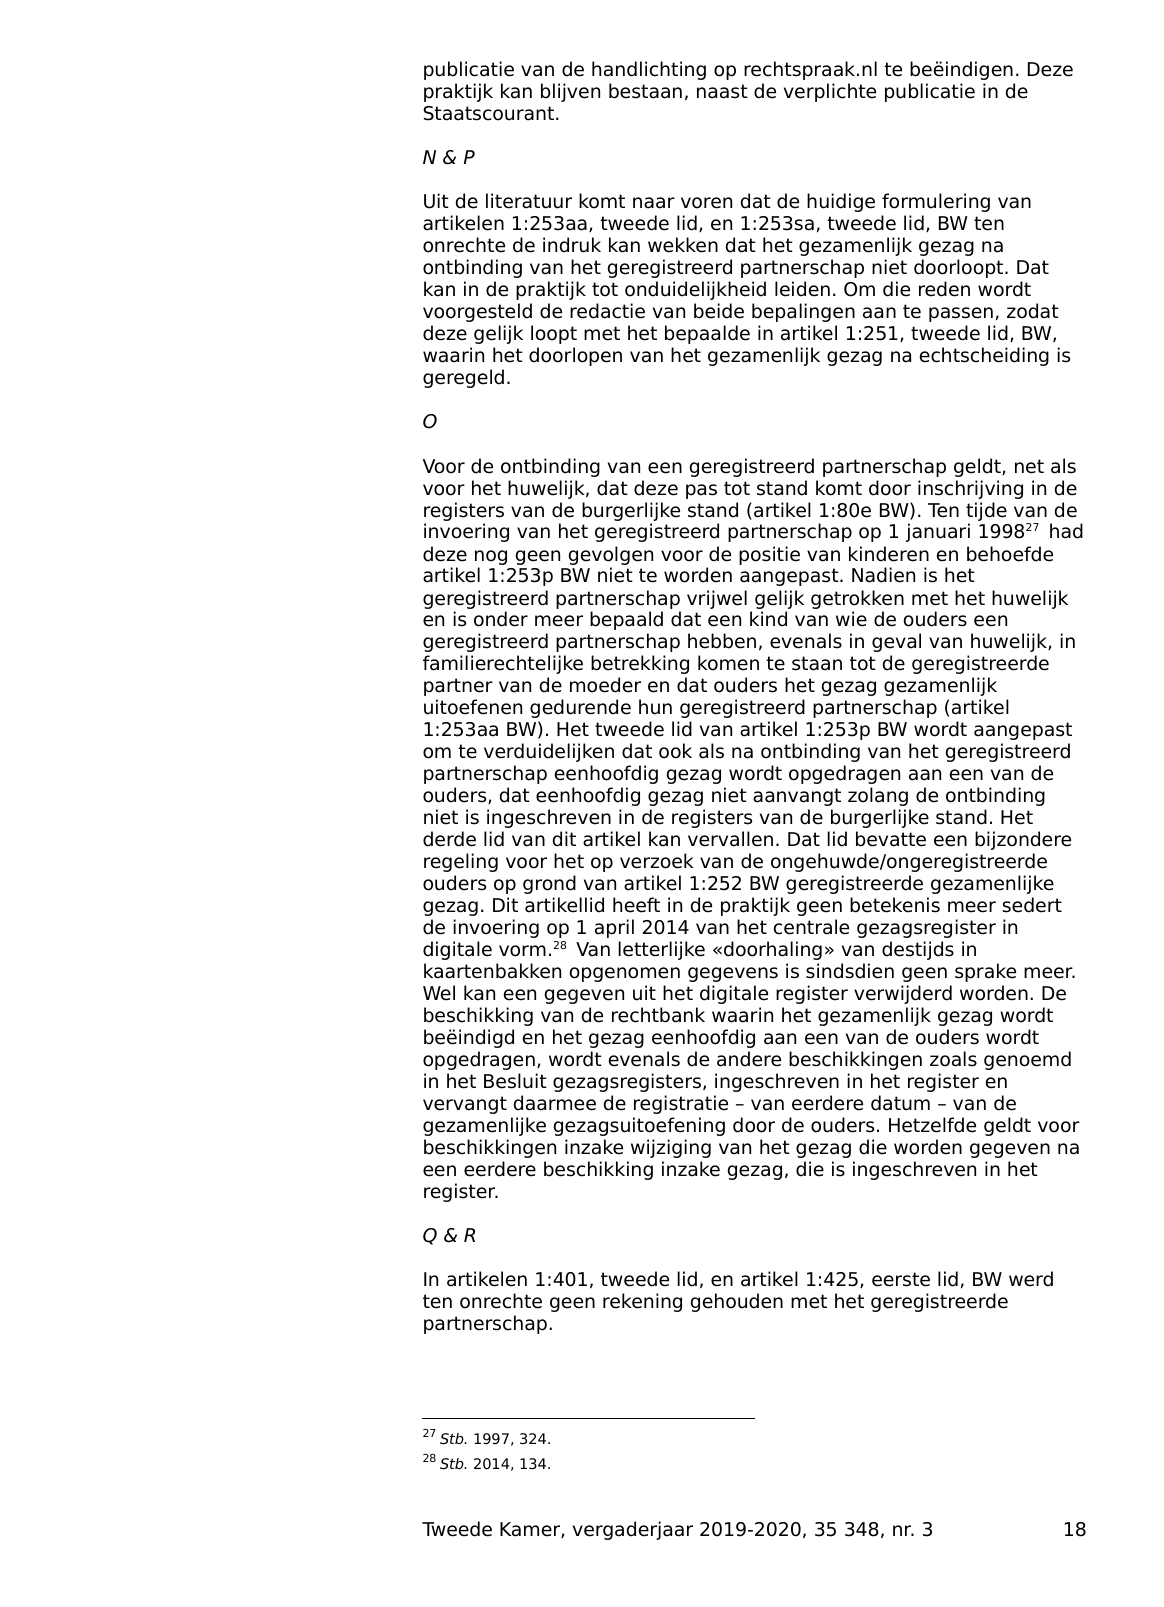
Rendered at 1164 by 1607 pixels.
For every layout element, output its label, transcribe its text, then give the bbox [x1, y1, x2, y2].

subtitle N & P [422, 147, 1087, 169]
text Stb. 1997, 324. [422, 1427, 1087, 1449]
text In artikelen 1:401, tweede lid, en artikel 1:425, eerste lid, BW werd ten onrechte geen rekening gehouden met het geregistreerde partnerschap. [422, 1269, 1087, 1335]
text publicatie van de handlichting op rechtspraak.nl te beëindigen. Deze praktijk kan blijven bestaan, naast de verplichte publicatie in de Staatscourant. [422, 59, 1087, 125]
text Uit de literatuur komt naar voren dat de huidige formulering van artikelen 1:253aa, tweede lid, en 1:253sa, tweede lid, BW ten onrechte de indruk kan wekken dat het gezamenlijk gezag na ontbinding van het geregistreerd partnerschap niet doorloopt. Dat kan in de praktijk tot onduidelijkheid leiden. Om die reden wordt voorgesteld de redactie van beide bepalingen aan te passen, zodat deze gelijk loopt met het bepaalde in artikel 1:251, tweede lid, BW, waarin het doorlopen van het gezamenlijk gezag na echtscheiding is geregeld. [422, 191, 1087, 389]
text Stb. 2014, 134. [422, 1452, 1087, 1474]
subtitle O [422, 411, 1087, 433]
subtitle Q & R [422, 1225, 1087, 1247]
text Voor de ontbinding van een geregistreerd partnerschap geldt, net als voor het huwelijk, dat deze pas tot stand komt door inschrijving in de registers van de burgerlijke stand (artikel 1:80e BW). Ten tijde van de invoering van het geregistreerd partnerschap op 1 januari 1998 had deze nog geen gevolgen voor de positie van kinderen en behoefde artikel 1:253p BW niet te worden aangepast. Nadien is het geregistreerd partnerschap vrijwel gelijk getrokken met het huwelijk en is onder meer bepaald dat een kind van wie de ouders een geregistreerd partnerschap hebben, evenals in geval van huwelijk, in familierechtelijke betrekking komen te staan tot de geregistreerde partner van de moeder en dat ouders het gezag gezamenlijk uitoefenen gedurende hun geregistreerd partnerschap (artikel 1:253aa BW). Het tweede lid van artikel 1:253p BW wordt aangepast om te verduidelijken dat ook als na ontbinding van het geregistreerd partnerschap eenhoofdig gezag wordt opgedragen aan een van de ouders, dat eenhoofdig gezag niet aanvangt zolang de ontbinding niet is ingeschreven in de registers van de burgerlijke stand. Het derde lid van dit artikel kan vervallen. Dat lid bevatte een bijzondere regeling voor het op verzoek van de ongehuwde/ongeregistreerde ouders op grond van artikel 1:252 BW geregistreerde gezamenlijke gezag. Dit artikellid heeft in de praktijk geen betekenis meer sedert de invoering op 1 april 2014 van het centrale gezagsregister in digitale vorm. Van letterlijke «doorhaling» van destijds in kaartenbakken opgenomen gegevens is sindsdien geen sprake meer. Wel kan een gegeven uit het digitale register verwijderd worden. De beschikking van de rechtbank waarin het gezamenlijk gezag wordt beëindigd en het gezag eenhoofdig aan een van de ouders wordt opgedragen, wordt evenals de andere beschikkingen zoals genoemd in het Besluit gezagsregisters, ingeschreven in het register en vervangt daarmee de registratie – van eerdere datum – van de gezamenlijke gezagsuitoefening door de ouders. Hetzelfde geldt voor beschikkingen inzake wijziging van het gezag die worden gegeven na een eerdere beschikking inzake gezag, die is ingeschreven in het register. [422, 456, 1087, 1203]
